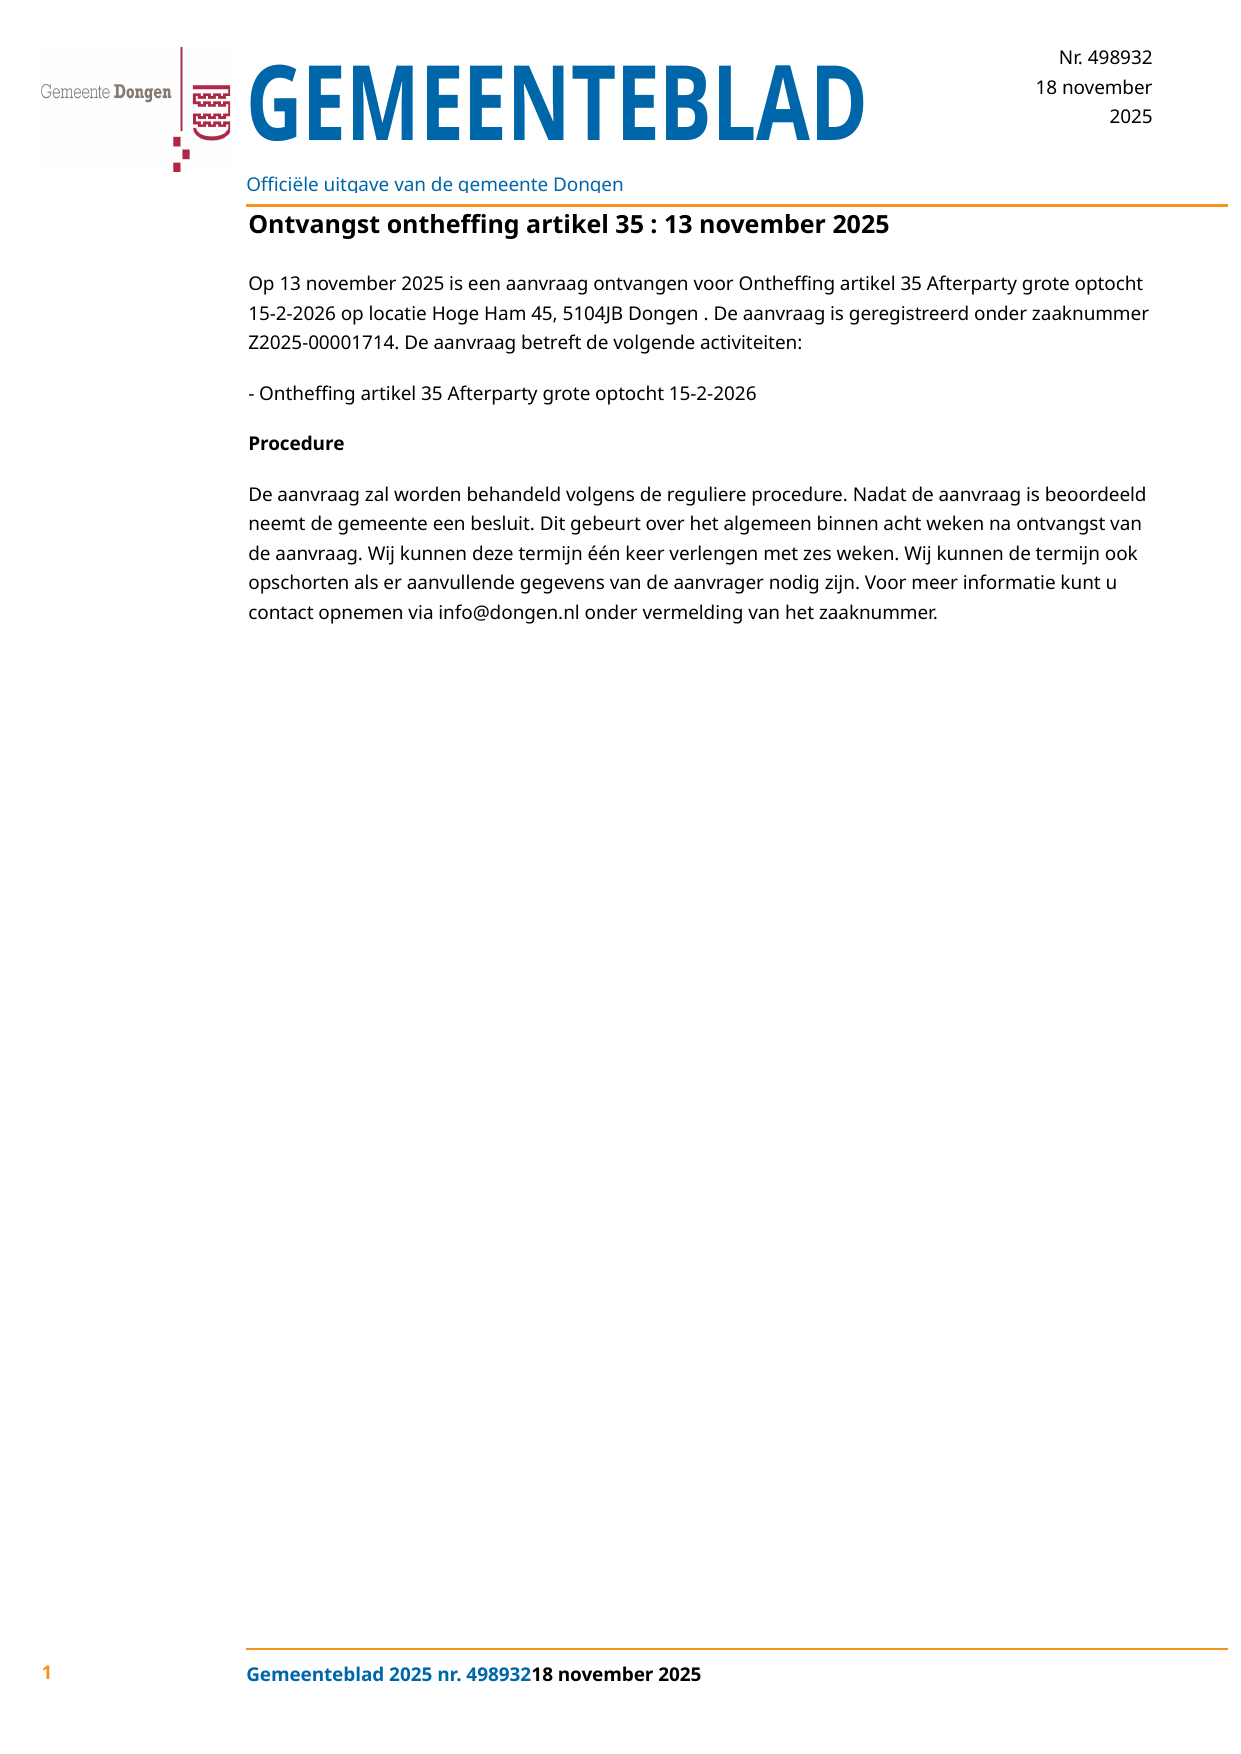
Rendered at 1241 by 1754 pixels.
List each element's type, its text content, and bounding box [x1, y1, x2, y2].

text De aanvraag zal worden behandeld volgens de reguliere procedure. Nadat de aanvraag is beoordeeld neemt de gemeente een besluit. Dit gebeurt over het algemeen binnen acht weken na ontvangst van de aanvraag. Wij kunnen deze termijn één keer verlengen met zes weken. Wij kunnen de termijn ook opschorten als er aanvullende gegevens van de aanvrager nodig zijn. Voor meer informatie kunt u contact opnemen via info@dongen.nl onder vermelding van het zaaknummer. [248, 481, 1152, 625]
text - Ontheffing artikel 35 Afterparty grote optocht 15-2-2026 [248, 380, 1152, 406]
picture [41, 47, 231, 172]
text Ontvangst ontheffing artikel 35 : 13 november 2025 [248, 207, 1152, 241]
text Op 13 november 2025 is een aanvraag ontvangen voor Ontheffing artikel 35 Afterparty grote optocht 15-2-2026 op locatie Hoge Ham 45, 5104JB Dongen . De aanvraag is geregistreerd onder zaaknummer Z2025-00001714. De aanvraag betreft de volgende activiteiten: [248, 270, 1152, 355]
text Procedure [248, 430, 1152, 456]
